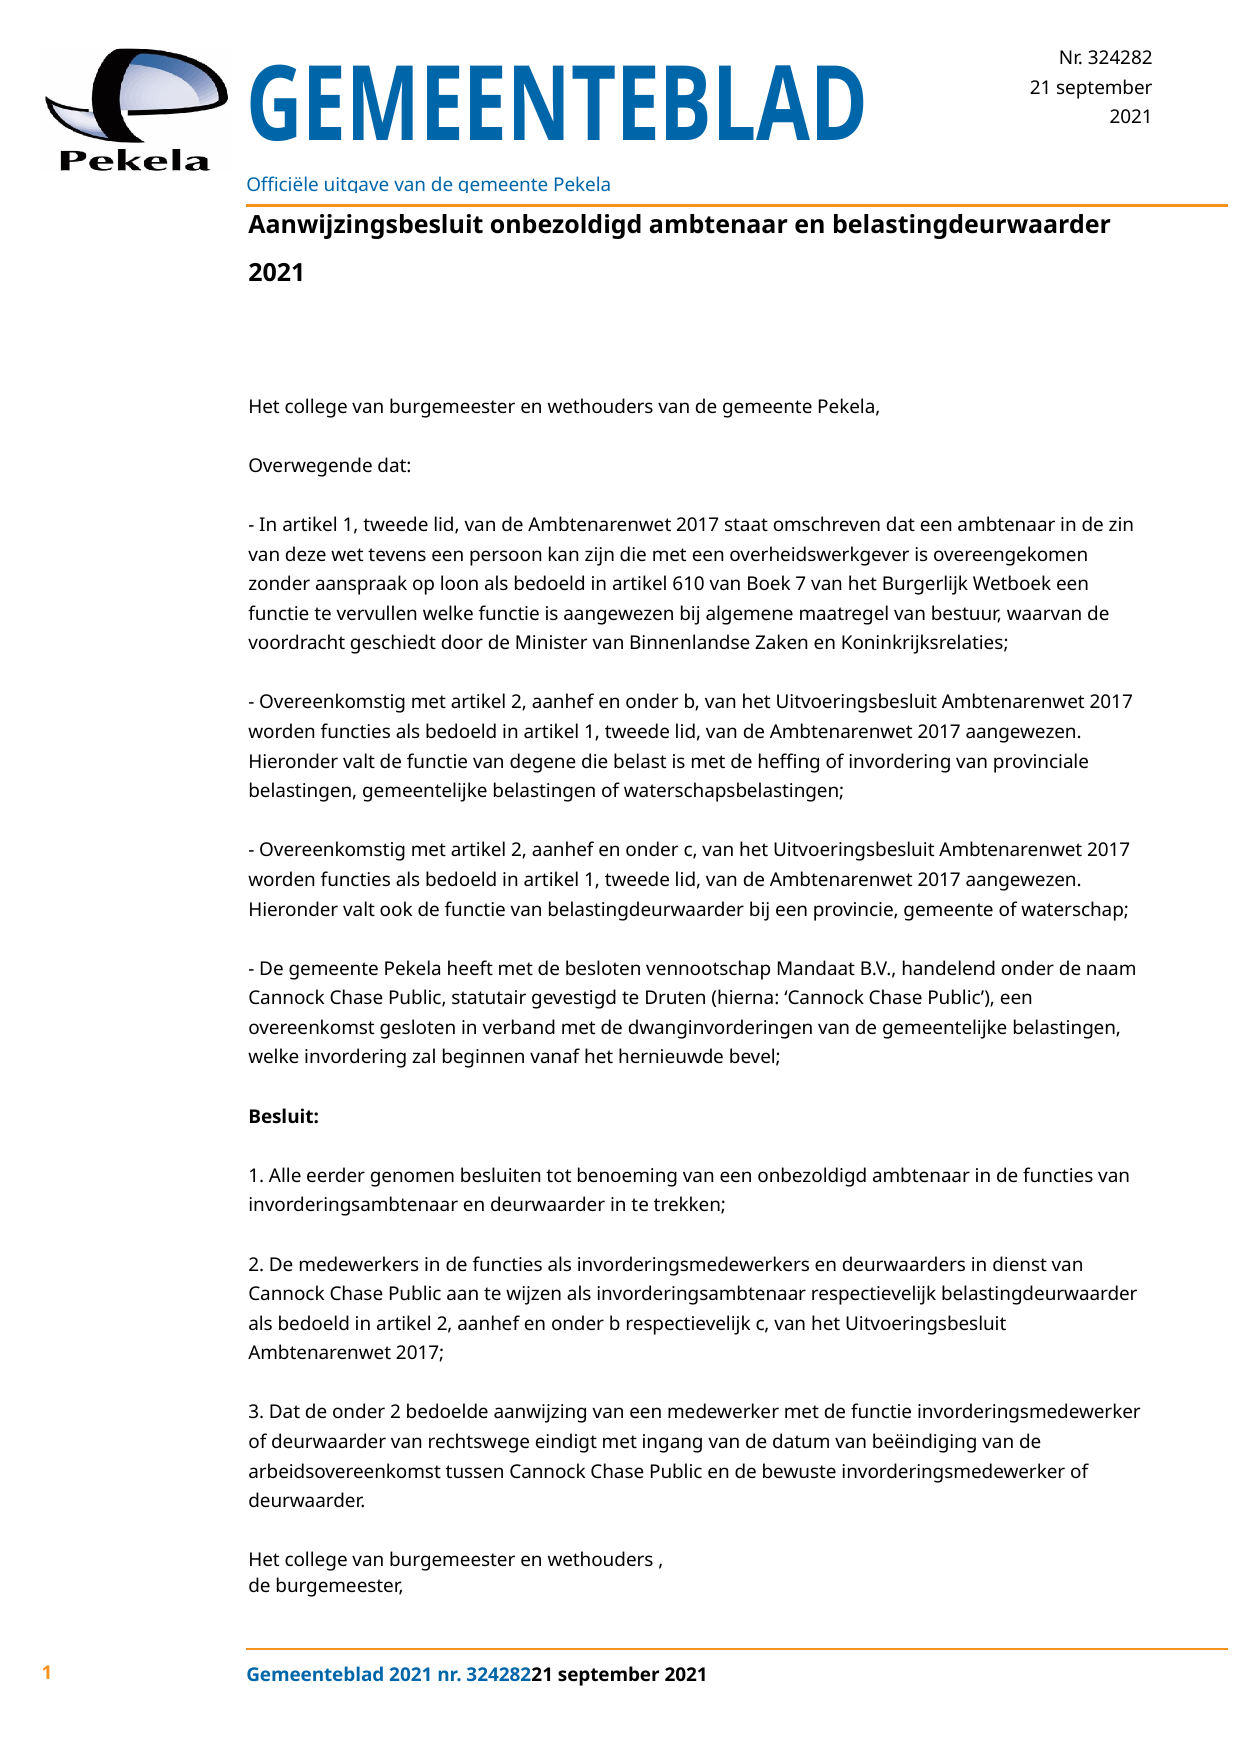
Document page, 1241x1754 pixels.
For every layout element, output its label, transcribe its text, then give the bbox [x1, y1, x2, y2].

text 2. De medewerkers in de functies als invorderingsmedewerkers en deurwaarders in dienst van Cannock Chase Public aan te wijzen als invorderingsambtenaar respectievelijk belastingdeurwaarder als bedoeld in artikel 2, aanhef en onder b respectievelijk c, van het Uitvoeringsbesluit Ambtenarenwet 2017; [248, 1251, 1152, 1365]
text - De gemeente Pekela heeft met de besloten vennootschap Mandaat B.V., handelend onder de naam Cannock Chase Public, statutair gevestigd te Druten (hierna: ‘Cannock Chase Public’), een overeenkomst gesloten in verband met de dwanginvorderingen van de gemeentelijke belastingen, welke invordering zal beginnen vanaf het hernieuwde bevel; [248, 955, 1152, 1069]
text Het college van burgemeester en wethouders , [248, 1547, 1152, 1572]
text Aanwijzingsbesluit onbezoldigd ambtenaar en belastingdeurwaarder 2021 [248, 207, 1152, 288]
text 1. Alle eerder genomen besluiten tot benoeming van een onbezoldigd ambtenaar in de functies van invorderingsambtenaar en deurwaarder in te trekken; [248, 1162, 1152, 1217]
text - In artikel 1, tweede lid, van de Ambtenarenwet 2017 staat omschreven dat een ambtenaar in de zin van deze wet tevens een persoon kan zijn die met een overheidswerkgever is overeengekomen zonder aanspraak op loon als bedoeld in artikel 610 van Boek 7 van het Burgerlijk Wetboek een functie te vervullen welke functie is aangewezen bij algemene maatregel van bestuur, waarvan de voordracht geschiedt door de Minister van Binnenlandse Zaken en Koninkrijksrelaties; [248, 511, 1152, 655]
text Besluit: [248, 1103, 1152, 1129]
text Overwegende dat: [248, 452, 1152, 478]
text - Overeenkomstig met artikel 2, aanhef en onder c, van het Uitvoeringsbesluit Ambtenarenwet 2017 worden functies als bedoeld in artikel 1, tweede lid, van de Ambtenarenwet 2017 aangewezen. Hieronder valt ook de functie van belastingdeurwaarder bij een provincie, gemeente of waterschap; [248, 837, 1152, 922]
picture [41, 47, 231, 172]
text de burgemeester, [248, 1572, 1152, 1598]
text Het college van burgemeester en wethouders van de gemeente Pekela, [248, 393, 1152, 419]
text 3. Dat de onder 2 bedoelde aanwijzing van een medewerker met de functie invorderingsmedewerker of deurwaarder van rechtswege eindigt met ingang van de datum van beëindiging van de arbeidsovereenkomst tussen Cannock Chase Public en de bewuste invorderingsmedewerker of deurwaarder. [248, 1399, 1152, 1513]
text - Overeenkomstig met artikel 2, aanhef en onder b, van het Uitvoeringsbesluit Ambtenarenwet 2017 worden functies als bedoeld in artikel 1, tweede lid, van de Ambtenarenwet 2017 aangewezen. Hieronder valt de functie van degene die belast is met de heffing of invordering van provinciale belastingen, gemeentelijke belastingen of waterschapsbelastingen; [248, 689, 1152, 803]
